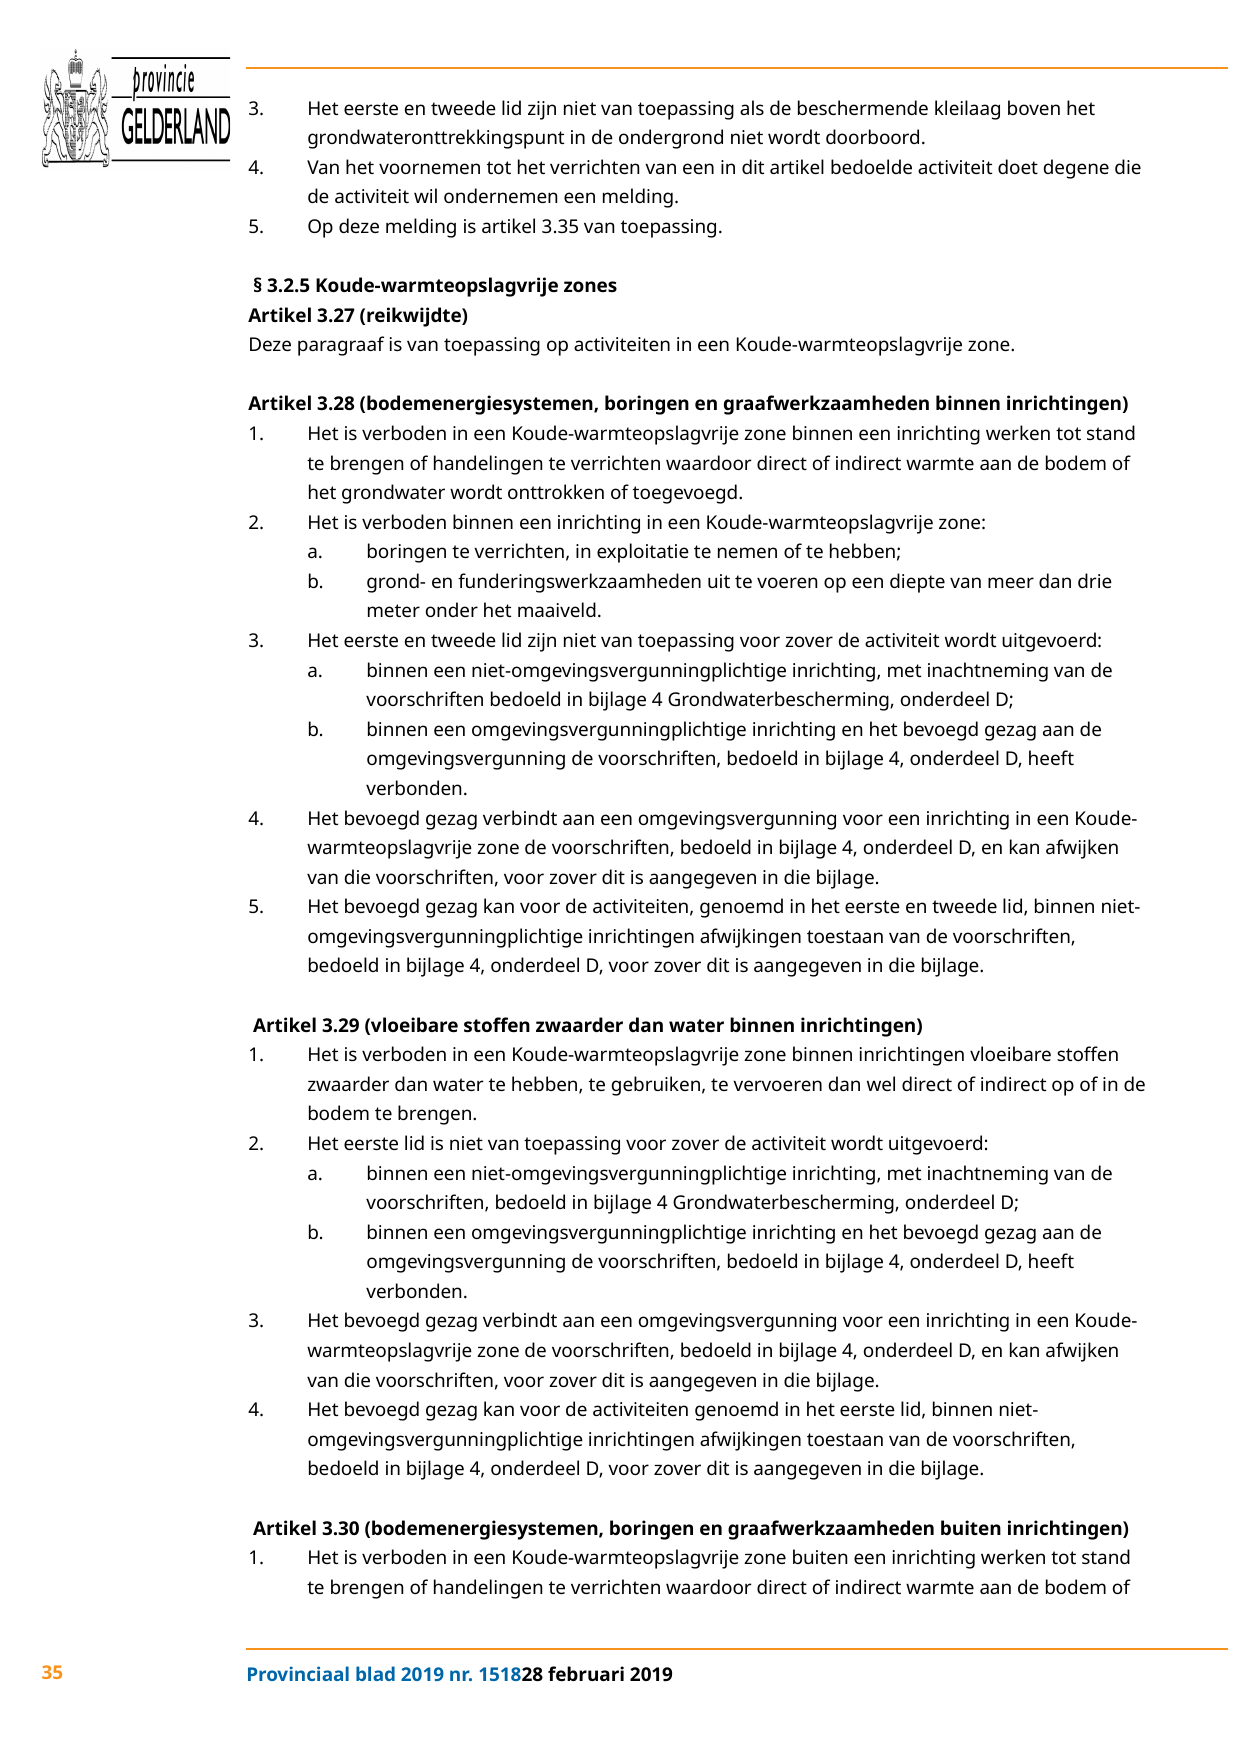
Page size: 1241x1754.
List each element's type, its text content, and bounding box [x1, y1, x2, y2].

list Het is verboden in een Koude-warmteopslagvrije zone binnen een inrichting werken tot stand te brengen of handelingen te verrichten waardoor direct of indirect warmte aan de bodem of het grondwater wordt onttrokken of toegevoegd. [248, 420, 1152, 505]
text Artikel 3.30 (bodemenergiesystemen, boringen en graafwerkzaamheden buiten inrichtingen) [248, 1515, 1152, 1541]
picture [41, 47, 231, 172]
list binnen een niet-omgevingsvergunningplichtige inrichting, met inachtneming van de voorschriften bedoeld in bijlage 4 Grondwaterbescherming, onderdeel D; [307, 657, 1152, 712]
text Artikel 3.29 (vloeibare stoffen zwaarder dan water binnen inrichtingen) [248, 1012, 1152, 1038]
list Het bevoegd gezag kan voor de activiteiten genoemd in het eerste lid, binnen niet-omgevingsvergunningplichtige inrichtingen afwijkingen toestaan van de voorschriften, bedoeld in bijlage 4, onderdeel D, voor zover dit is aangegeven in die bijlage. [248, 1396, 1152, 1481]
list Het eerste en tweede lid zijn niet van toepassing voor zover de activiteit wordt uitgevoerd: [248, 627, 1152, 653]
list Het eerste lid is niet van toepassing voor zover de activiteit wordt uitgevoerd: [248, 1130, 1152, 1156]
list Het is verboden binnen een inrichting in een Koude-warmteopslagvrije zone: [248, 509, 1152, 535]
list binnen een omgevingsvergunningplichtige inrichting en het bevoegd gezag aan de omgevingsvergunning de voorschriften, bedoeld in bijlage 4, onderdeel D, heeft verbonden. [307, 716, 1152, 801]
list Het bevoegd gezag verbindt aan een omgevingsvergunning voor een inrichting in een Koude-warmteopslagvrije zone de voorschriften, bedoeld in bijlage 4, onderdeel D, en kan afwijken van die voorschriften, voor zover dit is aangegeven in die bijlage. [248, 1308, 1152, 1393]
text Artikel 3.27 (reikwijdte) [248, 302, 1152, 328]
text § 3.2.5 Koude-warmteopslagvrije zones [248, 272, 1152, 298]
list Het is verboden in een Koude-warmteopslagvrije zone buiten een inrichting werken tot stand te brengen of handelingen te verrichten waardoor direct of indirect warmte aan de bodem of [248, 1544, 1152, 1600]
list binnen een niet-omgevingsvergunningplichtige inrichting, met inachtneming van de voorschriften, bedoeld in bijlage 4 Grondwaterbescherming, onderdeel D; [307, 1160, 1152, 1215]
list Op deze melding is artikel 3.35 van toepassing. [248, 213, 1152, 239]
list boringen te verrichten, in exploitatie te nemen of te hebben; [307, 538, 1152, 564]
list Het bevoegd gezag kan voor de activiteiten, genoemd in het eerste en tweede lid, binnen niet-omgevingsvergunningplichtige inrichtingen afwijkingen toestaan van de voorschriften, bedoeld in bijlage 4, onderdeel D, voor zover dit is aangegeven in die bijlage. [248, 893, 1152, 978]
text Artikel 3.28 (bodemenergiesystemen, boringen en graafwerkzaamheden binnen inrichtingen) [248, 391, 1152, 416]
list grond- en funderingswerkzaamheden uit te voeren op een diepte van meer dan drie meter onder het maaiveld. [307, 568, 1152, 623]
list binnen een omgevingsvergunningplichtige inrichting en het bevoegd gezag aan de omgevingsvergunning de voorschriften, bedoeld in bijlage 4, onderdeel D, heeft verbonden. [307, 1219, 1152, 1304]
list Het bevoegd gezag verbindt aan een omgevingsvergunning voor een inrichting in een Koude-warmteopslagvrije zone de voorschriften, bedoeld in bijlage 4, onderdeel D, en kan afwijken van die voorschriften, voor zover dit is aangegeven in die bijlage. [248, 805, 1152, 890]
list Het eerste en tweede lid zijn niet van toepassing als de beschermende kleilaag boven het grondwateronttrekkingspunt in de ondergrond niet wordt doorboord. [248, 95, 1152, 150]
text Deze paragraaf is van toepassing op activiteiten in een Koude-warmteopslagvrije zone. [248, 331, 1152, 357]
list Het is verboden in een Koude-warmteopslagvrije zone binnen inrichtingen vloeibare stoffen zwaarder dan water te hebben, te gebruiken, te vervoeren dan wel direct of indirect op of in de bodem te brengen. [248, 1041, 1152, 1126]
list Van het voornemen tot het verrichten van een in dit artikel bedoelde activiteit doet degene die de activiteit wil ondernemen een melding. [248, 154, 1152, 209]
